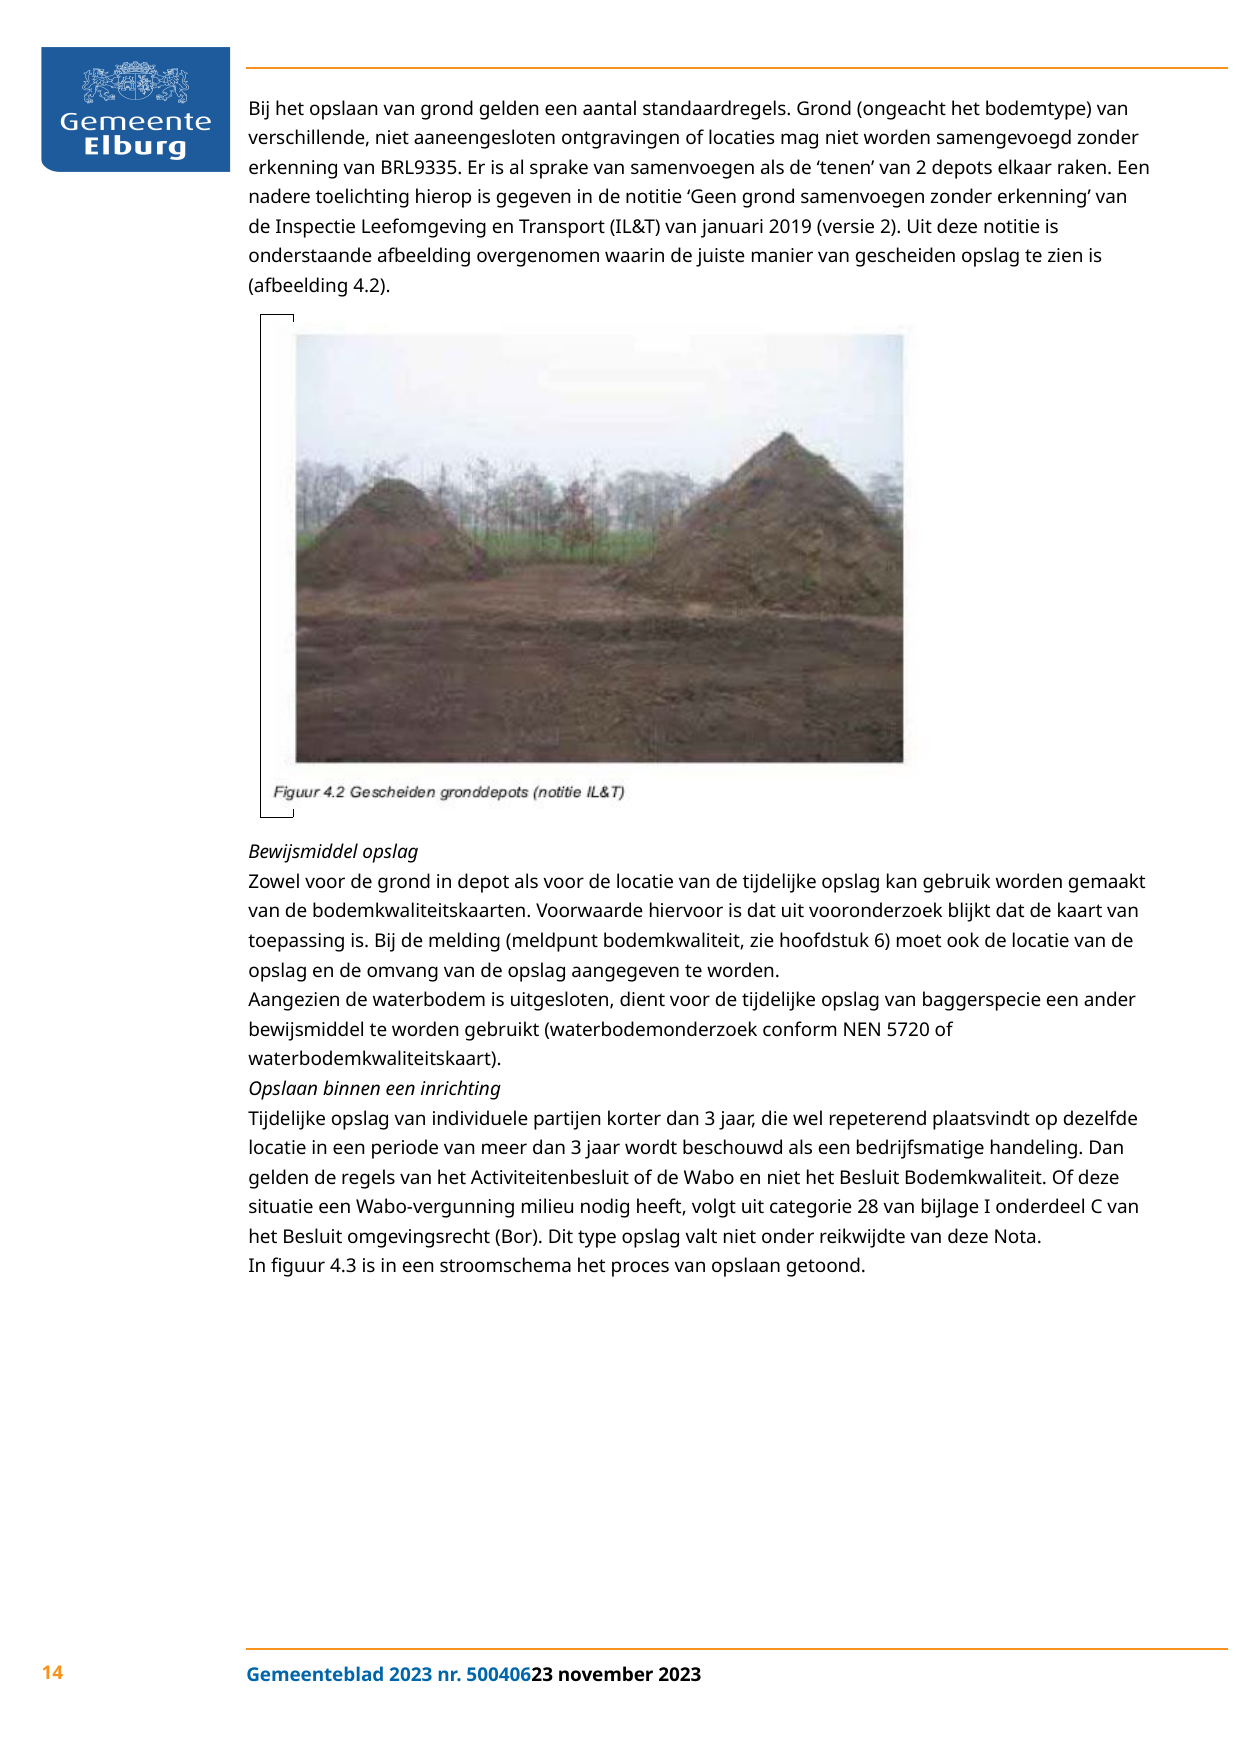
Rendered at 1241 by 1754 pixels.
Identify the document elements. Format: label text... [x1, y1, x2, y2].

text Opslaan binnen een inrichting [248, 1075, 1152, 1101]
text Bij het opslaan van grond gelden een aantal standaardregels. Grond (ongeacht het bodemtype) van verschillende, niet aaneengesloten ontgravingen of locaties mag niet worden samengevoegd zonder erkenning van BRL9335. Er is al sprake van samenvoegen als de ‘tenen’ van 2 depots elkaar raken. Een nadere toelichting hierop is gegeven in de notitie ‘Geen grond samenvoegen zonder erkenning’ van de Inspectie Leefomgeving en Transport (IL&T) van januari 2019 (versie 2). Uit deze notitie is onderstaande afbeelding overgenomen waarin de juiste manier van gescheiden opslag te zien is (afbeelding 4.2). [248, 95, 1152, 298]
picture [268, 322, 978, 809]
text Aangezien de waterbodem is uitgesloten, dient voor de tijdelijke opslag van baggerspecie een ander bewijsmiddel te worden gebruikt (waterbodemonderzoek conform NEN 5720 of waterbodemkwaliteitskaart). [248, 986, 1152, 1071]
text In figuur 4.3 is in een stroomschema het proces van opslaan getoond. [248, 1253, 1152, 1278]
text Bewijsmiddel opslag [248, 838, 1152, 864]
picture [41, 47, 231, 172]
text Zowel voor de grond in depot als voor de locatie van de tijdelijke opslag kan gebruik worden gemaakt van de bodemkwaliteitskaarten. Voorwaarde hiervoor is dat uit vooronderzoek blijkt dat de kaart van toepassing is. Bij de melding (meldpunt bodemkwaliteit, zie hoofdstuk 6) moet ook de locatie van de opslag en de omvang van de opslag aangegeven te worden. [248, 868, 1152, 982]
text Tijdelijke opslag van individuele partijen korter dan 3 jaar, die wel repeterend plaatsvindt op dezelfde locatie in een periode van meer dan 3 jaar wordt beschouwd als een bedrijfsmatige handeling. Dan gelden de regels van het Activiteitenbesluit of de Wabo en niet het Besluit Bodemkwaliteit. Of deze situatie een Wabo-vergunning milieu nodig heeft, volgt uit categorie 28 van bijlage I onderdeel C van het Besluit omgevingsrecht (Bor). Dit type opslag valt niet onder reikwijdte van deze Nota. [248, 1105, 1152, 1249]
